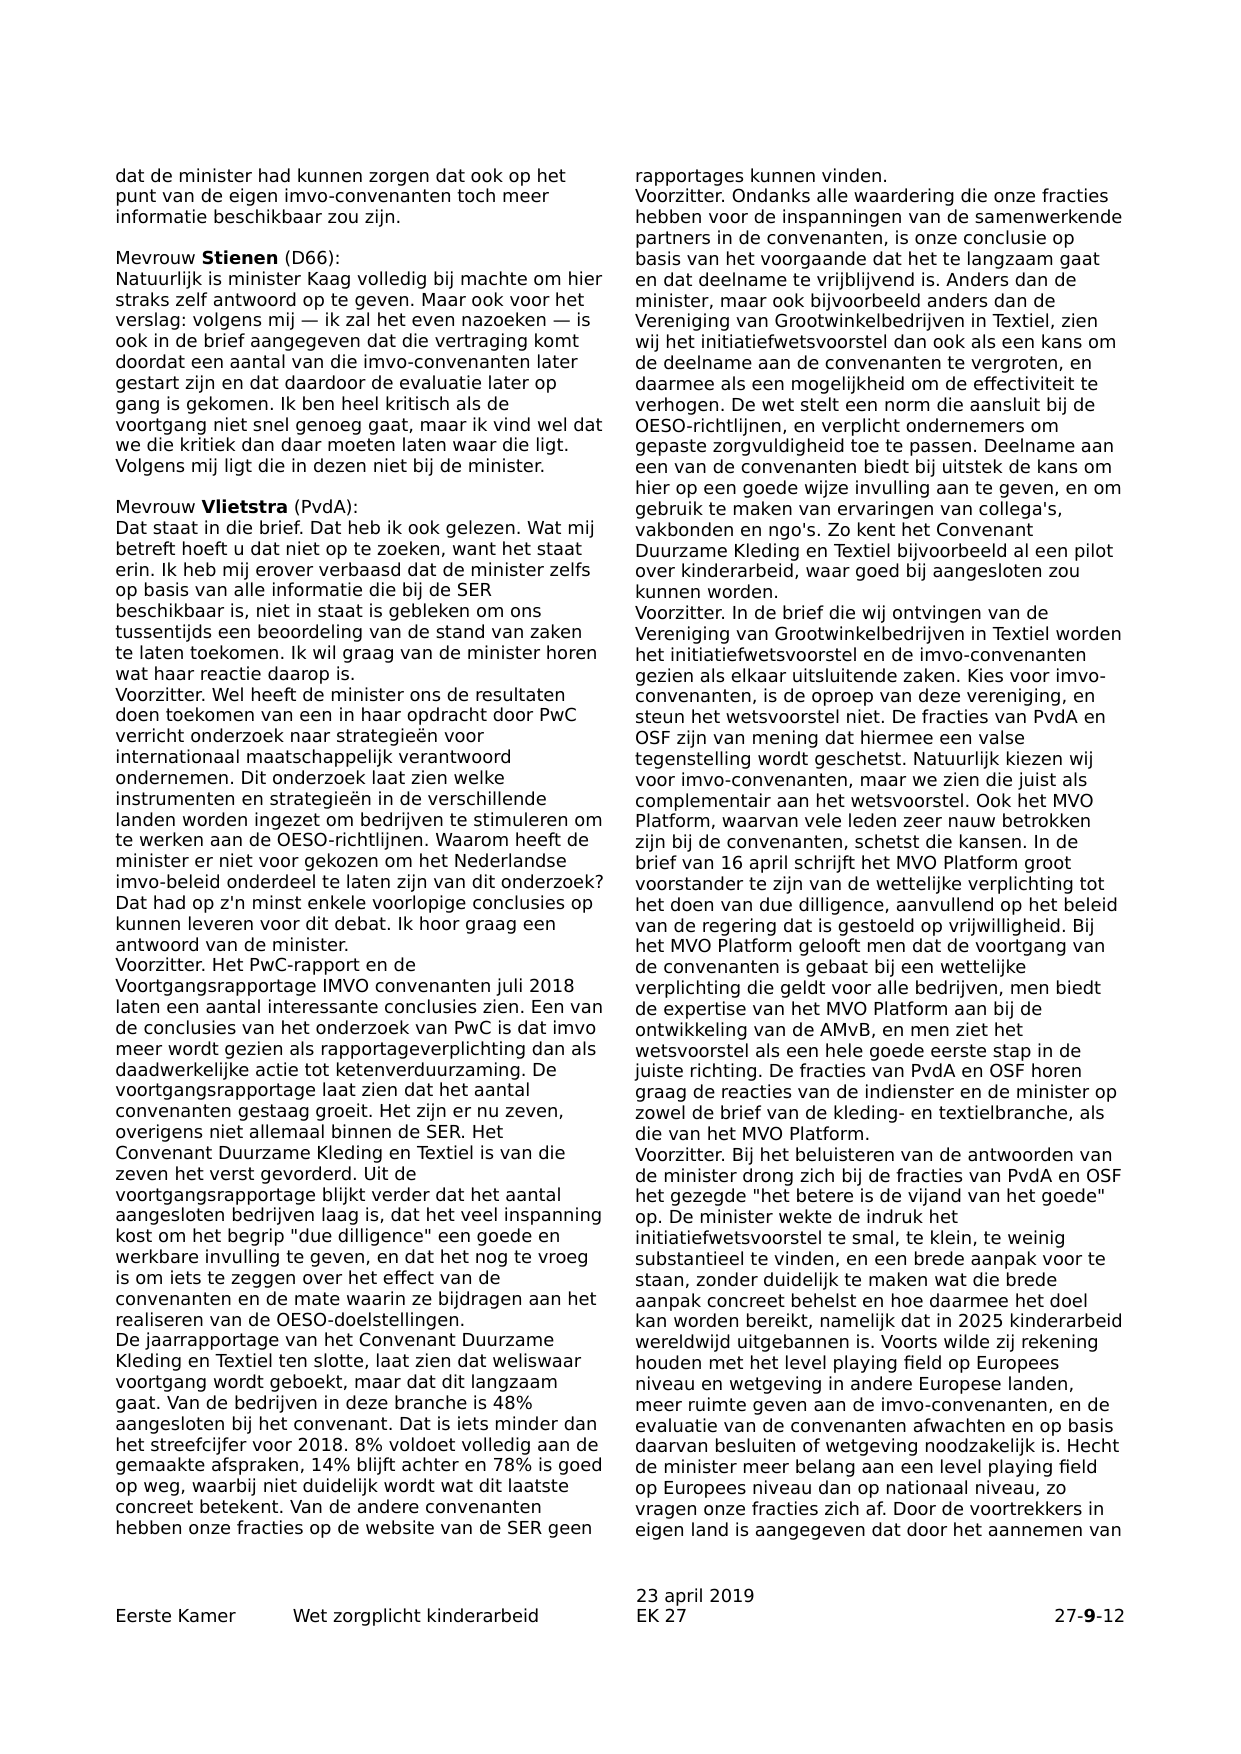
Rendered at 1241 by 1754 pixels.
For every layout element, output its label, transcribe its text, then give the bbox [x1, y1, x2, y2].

text De jaarrapportage van het Convenant Duurzame Kleding en Textiel ten slotte, laat zien dat weliswaar voortgang wordt geboekt, maar dat dit langzaam gaat. Van de bedrijven in deze branche is 48% aangesloten bij het convenant. Dat is iets minder dan het streefcijfer voor 2018. 8% voldoet volledig aan de gemaakte afspraken, 14% blijft achter en 78% is goed op weg, waarbij niet duidelijk wordt wat dit laatste concreet betekent. Van de andere convenanten hebben onze fracties op de website van de SER geen [115, 1330, 605, 1538]
text Voorzitter. In de brief die wij ontvingen van de Vereniging van Grootwinkelbedrijven in Textiel worden het initiatiefwetsvoorstel en de imvo-convenanten gezien als elkaar uitsluitende zaken. Kies voor imvo-convenanten, is de oproep van deze vereniging, en steun het wetsvoorstel niet. De fracties van PvdA en OSF zijn van mening dat hiermee een valse tegenstelling wordt geschetst. Natuurlijk kiezen wij voor imvo-convenanten, maar we zien die juist als complementair aan het wetsvoorstel. Ook het MVO Platform, waarvan vele leden zeer nauw betrokken zijn bij de convenanten, schetst die kansen. In de brief van 16 april schrijft het MVO Platform groot voorstander te zijn van de wettelijke verplichting tot het doen van due dilligence, aanvullend op het beleid van de regering dat is gestoeld op vrijwilligheid. Bij het MVO Platform gelooft men dat de voortgang van de convenanten is gebaat bij een wettelijke verplichting die geldt voor alle bedrijven, men biedt de expertise van het MVO Platform aan bij de ontwikkeling van de AMvB, en men ziet het wetsvoorstel als een hele goede eerste stap in de juiste richting. De fracties van PvdA en OSF horen graag de reacties van de indienster en de minister op zowel de brief van de kleding- en textielbranche, als die van het MVO Platform. [635, 603, 1125, 1144]
text Voorzitter. Bij het beluisteren van de antwoorden van de minister drong zich bij de fracties van PvdA en OSF het gezegde "het betere is de vijand van het goede" op. De minister wekte de indruk het initiatiefwetsvoorstel te smal, te klein, te weinig substantieel te vinden, en een brede aanpak voor te staan, zonder duidelijk te maken wat die brede aanpak concreet behelst en hoe daarmee het doel kan worden bereikt, namelijk dat in 2025 kinderarbeid wereldwijd uitgebannen is. Voorts wilde zij rekening houden met het level playing field op Europees niveau en wetgeving in andere Europese landen, meer ruimte geven aan de imvo-convenanten, en de evaluatie van de convenanten afwachten en op basis daarvan besluiten of wetgeving noodzakelijk is. Hecht de minister meer belang aan een level playing field op Europees niveau dan op nationaal niveau, zo vragen onze fracties zich af. Door de voortrekkers in eigen land is aangegeven dat door het aannemen van [635, 1144, 1125, 1540]
text rapportages kunnen vinden. [635, 165, 1125, 186]
text Natuurlijk is minister Kaag volledig bij machte om hier straks zelf antwoord op te geven. Maar ook voor het verslag: volgens mij — ik zal het even nazoeken — is ook in de brief aangegeven dat die vertraging komt doordat een aantal van die imvo-convenanten later gestart zijn en dat daardoor de evaluatie later op gang is gekomen. Ik ben heel kritisch als de voortgang niet snel genoeg gaat, maar ik vind wel dat we die kritiek dan daar moeten laten waar die ligt. Volgens mij ligt die in dezen niet bij de minister. [115, 268, 605, 477]
text Voorzitter. Ondanks alle waardering die onze fracties hebben voor de inspanningen van de samenwerkende partners in de convenanten, is onze conclusie op basis van het voorgaande dat het te langzaam gaat en dat deelname te vrijblijvend is. Anders dan de minister, maar ook bijvoorbeeld anders dan de Vereniging van Grootwinkelbedrijven in Textiel, zien wij het initiatiefwetsvoorstel dan ook als een kans om de deelname aan de convenanten te vergroten, en daarmee als een mogelijkheid om de effectiviteit te verhogen. De wet stelt een norm die aansluit bij de OESO-richtlijnen, en verplicht ondernemers om gepaste zorgvuldigheid toe te passen. Deelname aan een van de convenanten biedt bij uitstek de kans om hier op een goede wijze invulling aan te geven, en om gebruik te maken van ervaringen van collega's, vakbonden en ngo's. Zo kent het Convenant Duurzame Kleding en Textiel bijvoorbeeld al een pilot over kinderarbeid, waar goed bij aangesloten zou kunnen worden. [635, 186, 1125, 603]
text Voorzitter. Wel heeft de minister ons de resultaten doen toekomen van een in haar opdracht door PwC verricht onderzoek naar strategieën voor internationaal maatschappelijk verantwoord ondernemen. Dit onderzoek laat zien welke instrumenten en strategieën in de verschillende landen worden ingezet om bedrijven te stimuleren om te werken aan de OESO-richtlijnen. Waarom heeft de minister er niet voor gekozen om het Nederlandse imvo-beleid onderdeel te laten zijn van dit onderzoek? Dat had op z'n minst enkele voorlopige conclusies op kunnen leveren voor dit debat. Ik hoor graag een antwoord van de minister. [115, 684, 605, 955]
text Mevrouw Stienen (D66): [115, 248, 605, 268]
text Dat staat in die brief. Dat heb ik ook gelezen. Wat mij betreft hoeft u dat niet op te zoeken, want het staat erin. Ik heb mij erover verbaasd dat de minister zelfs op basis van alle informatie die bij de SER beschikbaar is, niet in staat is gebleken om ons tussentijds een beoordeling van de stand van zaken te laten toekomen. Ik wil graag van de minister horen wat haar reactie daarop is. [115, 518, 605, 684]
text Mevrouw Vlietstra (PvdA): [115, 497, 605, 518]
text dat de minister had kunnen zorgen dat ook op het punt van de eigen imvo-convenanten toch meer informatie beschikbaar zou zijn. [115, 165, 605, 228]
text Voorzitter. Het PwC-rapport en de Voortgangsrapportage IMVO convenanten juli 2018 laten een aantal interessante conclusies zien. Een van de conclusies van het onderzoek van PwC is dat imvo meer wordt gezien als rapportageverplichting dan als daadwerkelijke actie tot ketenverduurzaming. De voortgangsrapportage laat zien dat het aantal convenanten gestaag groeit. Het zijn er nu zeven, overigens niet allemaal binnen de SER. Het Convenant Duurzame Kleding en Textiel is van die zeven het verst gevorderd. Uit de voortgangsrapportage blijkt verder dat het aantal aangesloten bedrijven laag is, dat het veel inspanning kost om het begrip "due dilligence" een goede en werkbare invulling te geven, en dat het nog te vroeg is om iets te zeggen over het effect van de convenanten en de mate waarin ze bijdragen aan het realiseren van de OESO-doelstellingen. [115, 955, 605, 1330]
